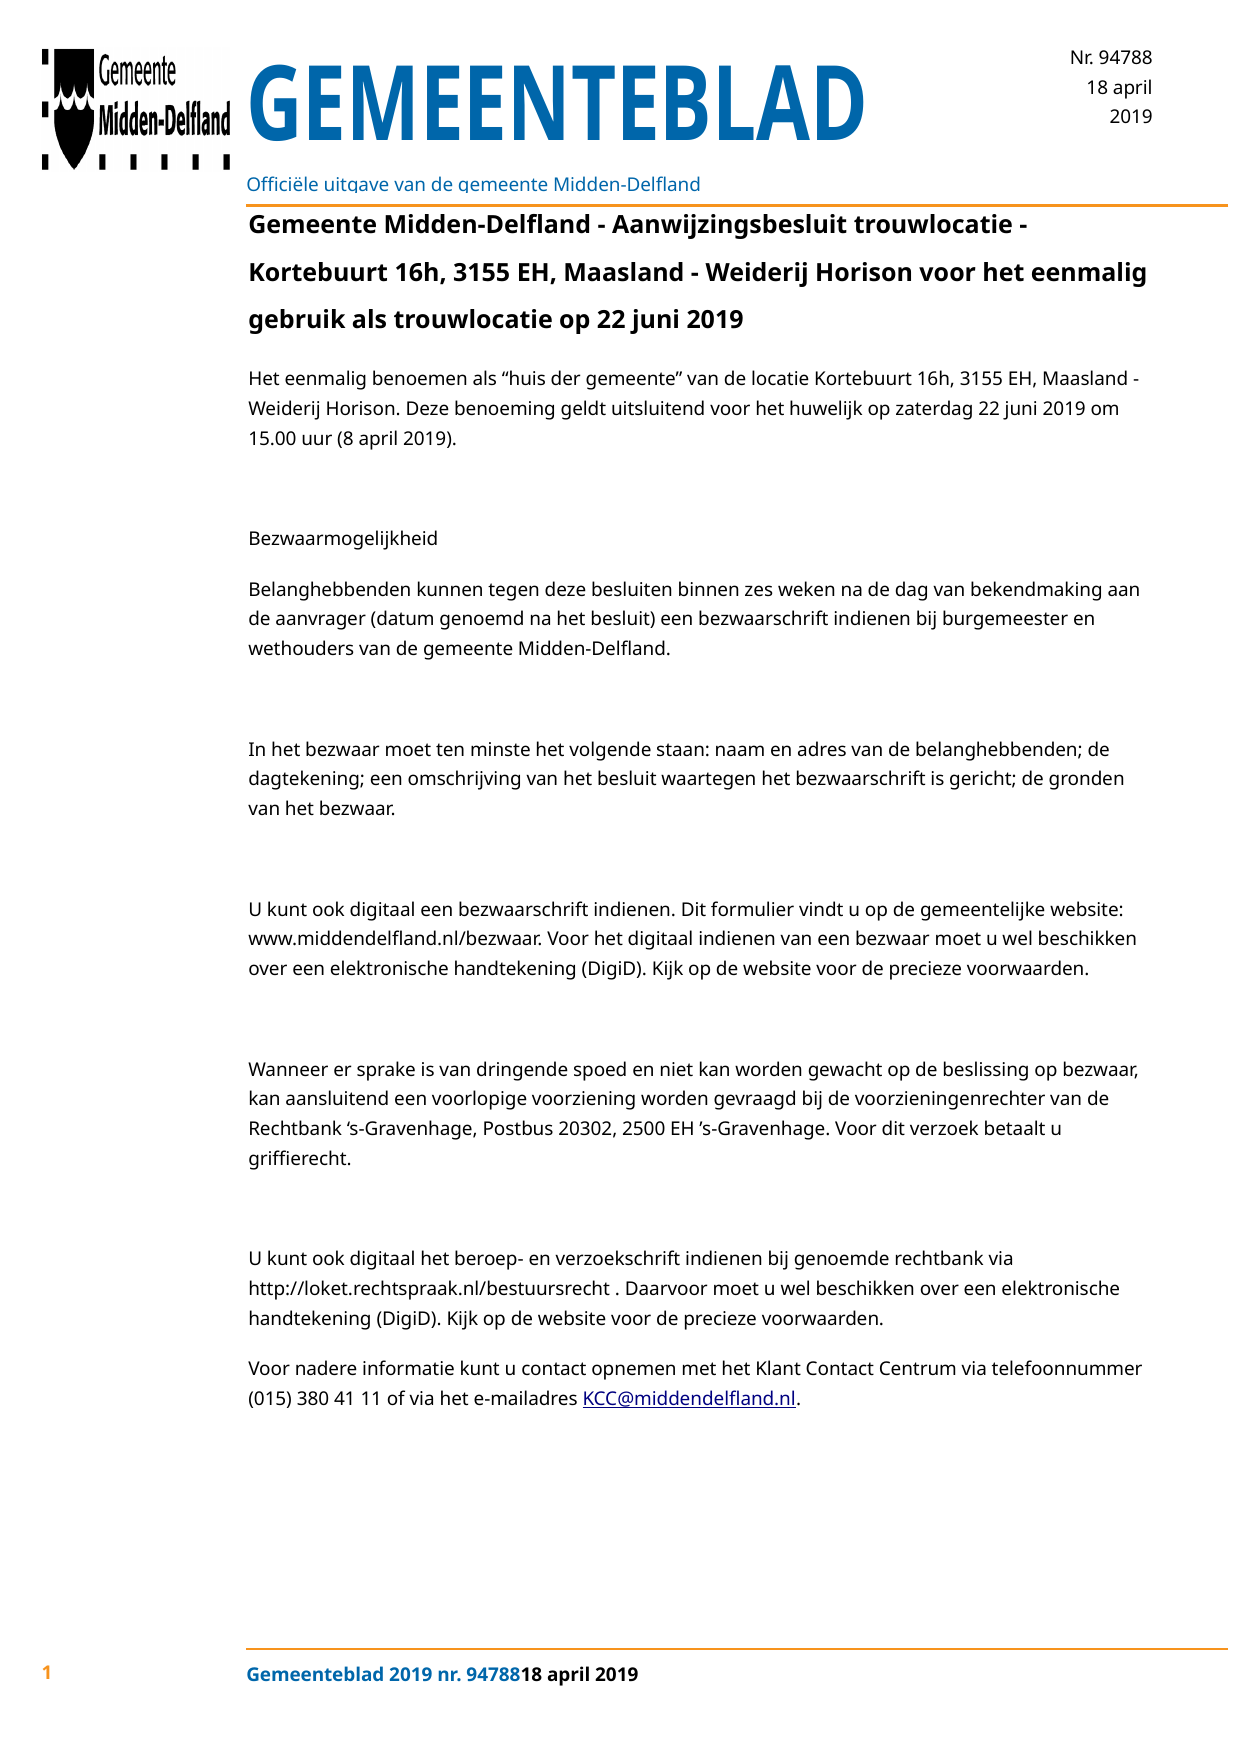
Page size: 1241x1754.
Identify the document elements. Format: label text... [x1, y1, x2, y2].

text Belanghebbenden kunnen tegen deze besluiten binnen zes weken na de dag van bekendmaking aan de aanvrager (datum genoemd na het besluit) een bezwaarschrift indienen bij burgemeester en wethouders van de gemeente Midden-Delfland. [248, 576, 1152, 661]
text U kunt ook digitaal het beroep- en verzoekschrift indienen bij genoemde rechtbank via http://loket.rechtspraak.nl/bestuursrecht . Daarvoor moet u wel beschikken over een elektronische handtekening (DigiD). Kijk op de website voor de precieze voorwaarden. [248, 1246, 1152, 1330]
text In het bezwaar moet ten minste het volgende staan: naam en adres van de belanghebbenden; de dagtekening; een omschrijving van het besluit waartegen het bezwaarschrift is gericht; de gronden van het bezwaar. [248, 736, 1152, 821]
text Gemeente Midden-Delfland - Aanwijzingsbesluit trouwlocatie - Kortebuurt 16h, 3155 EH, Maasland - Weiderij Horison voor het eenmalig gebruik als trouwlocatie op 22 juni 2019 [248, 207, 1152, 336]
text U kunt ook digitaal een bezwaarschrift indienen. Dit formulier vindt u op de gemeentelijke website: www.middendelfland.nl/bezwaar. Voor het digitaal indienen van een bezwaar moet u wel beschikken over een elektronische handtekening (DigiD). Kijk op de website voor de precieze voorwaarden. [248, 896, 1152, 981]
text Het eenmalig benoemen als “huis der gemeente” van de locatie Kortebuurt 16h, 3155 EH, Maasland - Weiderij Horison. Deze benoeming geldt uitsluitend voor het huwelijk op zaterdag 22 juni 2019 om 15.00 uur (8 april 2019). [248, 366, 1152, 450]
picture [41, 47, 231, 172]
text Bezwaarmogelijkheid [248, 526, 1152, 551]
text Wanneer er sprake is van dringende spoed en niet kan worden gewacht op de beslissing op bezwaar, kan aansluitend een voorlopige voorziening worden gevraagd bij de voorzieningenrechter van de Rechtbank ‘s-Gravenhage, Postbus 20302, 2500 EH ’s-Gravenhage. Voor dit verzoek betaalt u griffierecht. [248, 1056, 1152, 1170]
text Voor nadere informatie kunt u contact opnemen met het Klant Contact Centrum via telefoonnummer (015) 380 41 11 of via het e‑mailadres KCC@middendelfland.nl. [248, 1355, 1152, 1410]
